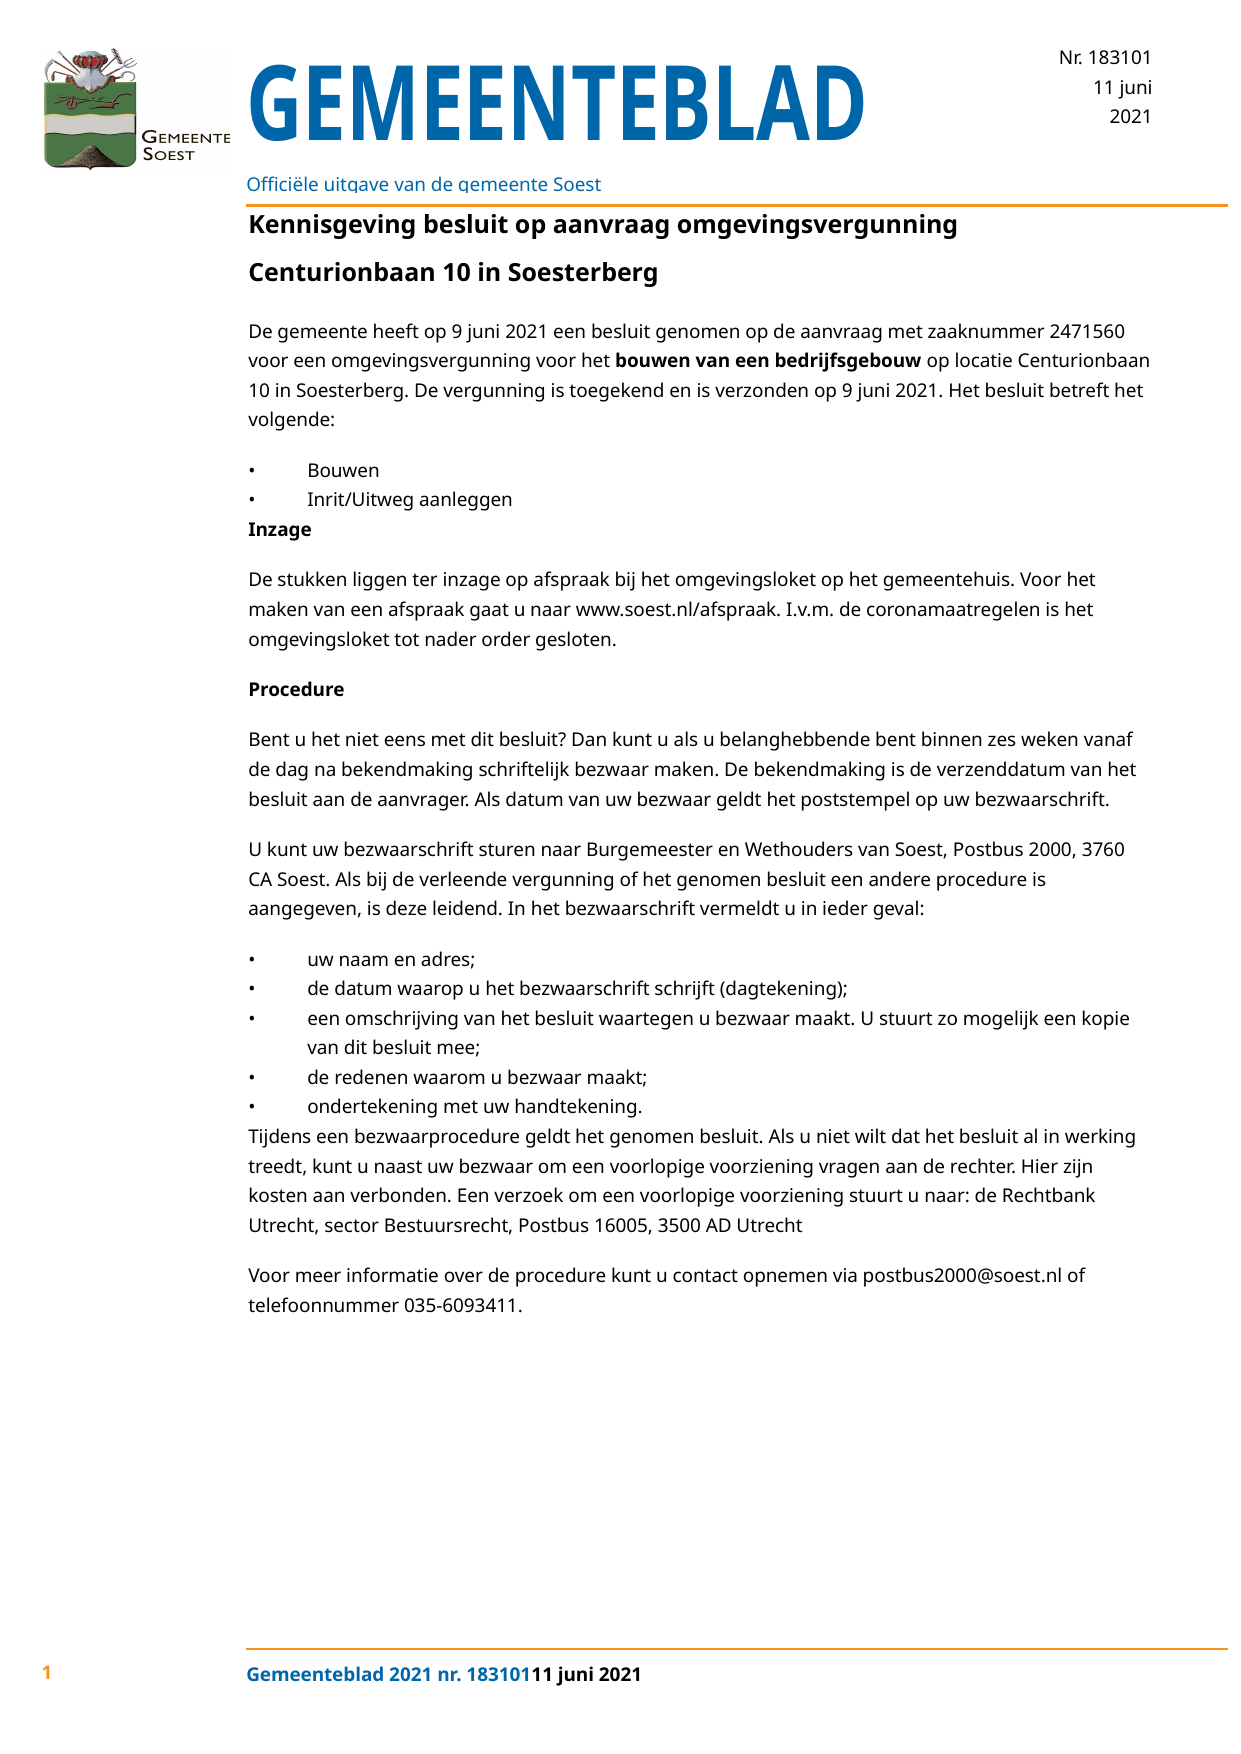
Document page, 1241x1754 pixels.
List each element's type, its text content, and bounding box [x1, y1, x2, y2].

list ondertekening met uw handtekening. [248, 1094, 1152, 1119]
text De gemeente heeft op 9 juni 2021 een besluit genomen op de aanvraag met zaaknummer 2471560 voor een omgevingsvergunning voor het bouwen van een bedrijfsgebouw op locatie Centurionbaan 10 in Soesterberg. De vergunning is toegekend en is verzonden op 9 juni 2021. Het besluit betreft het volgende: [248, 318, 1152, 432]
text Kennisgeving besluit op aanvraag omgevingsvergunning Centurionbaan 10 in Soesterberg [248, 207, 1152, 288]
text U kunt uw bezwaarschrift sturen naar Burgemeester en Wethouders van Soest, Postbus 2000, 3760 CA Soest. Als bij de verleende vergunning of het genomen besluit een andere procedure is aangegeven, is deze leidend. In het bezwaarschrift vermeldt u in ieder geval: [248, 836, 1152, 921]
text De stukken liggen ter inzage op afspraak bij het omgevingsloket op het gemeentehuis. Voor het maken van een afspraak gaat u naar www.soest.nl/afspraak. I.v.m. de coronamaatregelen is het omgevingsloket tot nader order gesloten. [248, 567, 1152, 652]
list uw naam en adres; [248, 946, 1152, 972]
list Bouwen [248, 457, 1152, 483]
text Bent u het niet eens met dit besluit? Dan kunt u als u belanghebbende bent binnen zes weken vanaf de dag na bekendmaking schriftelijk bezwaar maken. De bekendmaking is de verzenddatum van het besluit aan de aanvrager. Als datum van uw bezwaar geldt het poststempel op uw bezwaarschrift. [248, 727, 1152, 812]
list de redenen waarom u bezwaar maakt; [248, 1064, 1152, 1090]
list een omschrijving van het besluit waartegen u bezwaar maakt. U stuurt zo mogelijk een kopie van dit besluit mee; [248, 1005, 1152, 1060]
list de datum waarop u het bezwaarschrift schrijft (dagtekening); [248, 975, 1152, 1001]
text Tijdens een bezwaarprocedure geldt het genomen besluit. Als u niet wilt dat het besluit al in werking treedt, kunt u naast uw bezwaar om een voorlopige voorziening vragen aan de rechter. Hier zijn kosten aan verbonden. Een verzoek om een voorlopige voorziening stuurt u naar: de Rechtbank Utrecht, sector Bestuursrecht, Postbus 16005, 3500 AD Utrecht [248, 1123, 1152, 1238]
text Inzage [248, 516, 1152, 542]
text Procedure [248, 676, 1152, 702]
text Voor meer informatie over de procedure kunt u contact opnemen via postbus2000@soest.nl of telefoonnummer 035-6093411. [248, 1262, 1152, 1318]
list Inrit/Uitweg aanleggen [248, 487, 1152, 512]
picture [41, 47, 231, 172]
